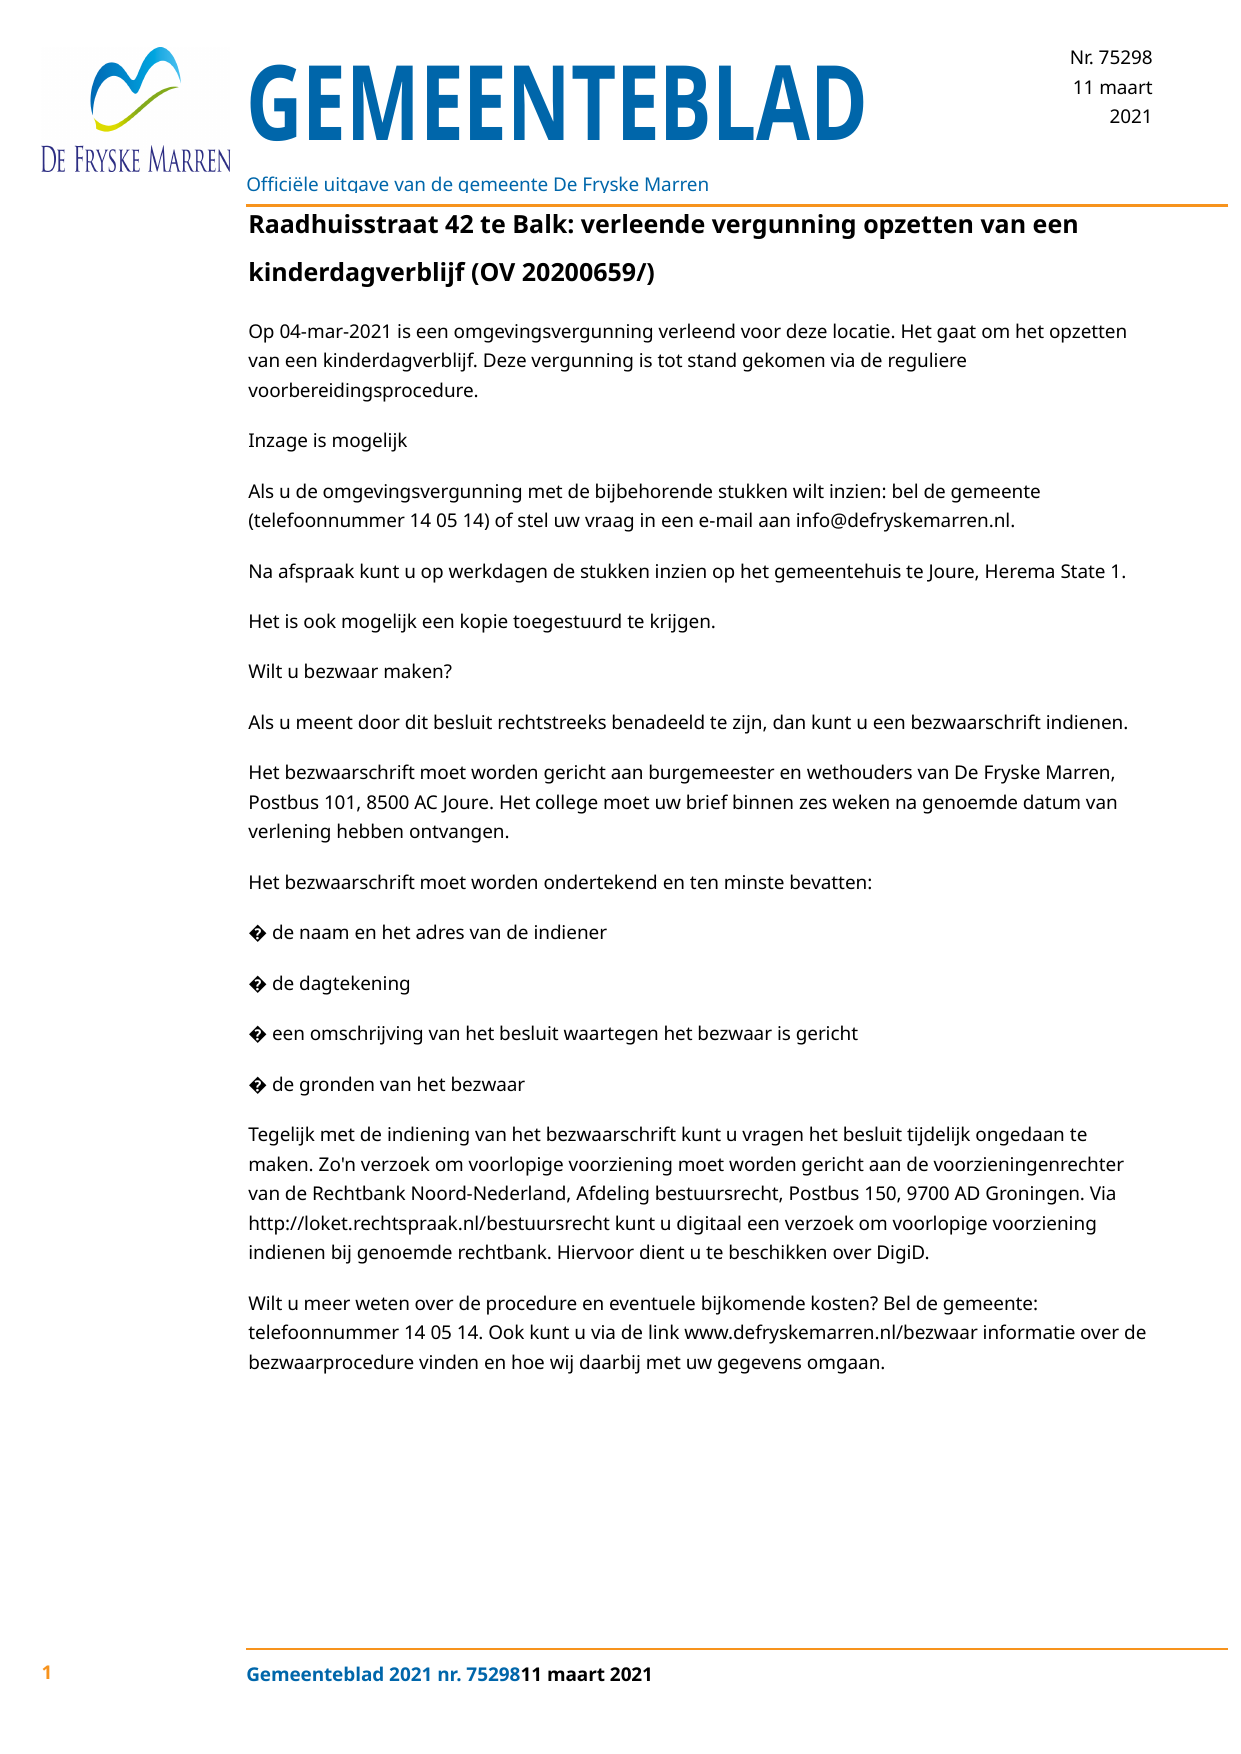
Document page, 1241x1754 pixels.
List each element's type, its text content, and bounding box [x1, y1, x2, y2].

text Het bezwaarschrift moet worden gericht aan burgemeester en wethouders van De Fryske Marren, Postbus 101, 8500 AC Joure. Het college moet uw brief binnen zes weken na genoemde datum van verlening hebben ontvangen. [248, 759, 1152, 844]
text Het bezwaarschrift moet worden ondertekend en ten minste bevatten: [248, 869, 1152, 895]
text Wilt u meer weten over de procedure en eventuele bijkomende kosten? Bel de gemeente: telefoonnummer 14 05 14. Ook kunt u via de link www.defryskemarren.nl/bezwaar informatie over de bezwaarprocedure vinden en hoe wij daarbij met uw gegevens omgaan. [248, 1290, 1152, 1375]
text Het is ook mogelijk een kopie toegestuurd te krijgen. [248, 608, 1152, 634]
text � de naam en het adres van de indiener [248, 919, 1152, 945]
text Op 04-mar-2021 is een omgevingsvergunning verleend voor deze locatie. Het gaat om het opzetten van een kinderdagverblijf. Deze vergunning is tot stand gekomen via de reguliere voorbereidingsprocedure. [248, 318, 1152, 403]
text Als u meent door dit besluit rechtstreeks benadeeld te zijn, dan kunt u een bezwaarschrift indienen. [248, 709, 1152, 735]
text � een omschrijving van het besluit waartegen het bezwaar is gericht [248, 1020, 1152, 1046]
text Raadhuisstraat 42 te Balk: verleende vergunning opzetten van een kinderdagverblijf (OV 20200659/) [248, 207, 1152, 288]
text � de dagtekening [248, 970, 1152, 996]
text Wilt u bezwaar maken? [248, 659, 1152, 684]
text � de gronden van het bezwaar [248, 1071, 1152, 1097]
text Inzage is mogelijk [248, 427, 1152, 453]
text Als u de omgevingsvergunning met de bijbehorende stukken wilt inzien: bel de gemeente (telefoonnummer 14 05 14) of stel uw vraag in een e-mail aan info@defryskemarren.nl. [248, 478, 1152, 533]
picture [41, 47, 231, 172]
text Tegelijk met de indiening van het bezwaarschrift kunt u vragen het besluit tijdelijk ongedaan te maken. Zo'n verzoek om voorlopige voorziening moet worden gericht aan de voorzieningenrechter van de Rechtbank Noord-Nederland, Afdeling bestuursrecht, Postbus 150, 9700 AD Groningen. Via http://loket.rechtspraak.nl/bestuursrecht kunt u digitaal een verzoek om voorlopige voorziening indienen bij genoemde rechtbank. Hiervoor dient u te beschikken over DigiD. [248, 1121, 1152, 1265]
text Na afspraak kunt u op werkdagen de stukken inzien op het gemeentehuis te Joure, Herema State 1. [248, 558, 1152, 584]
